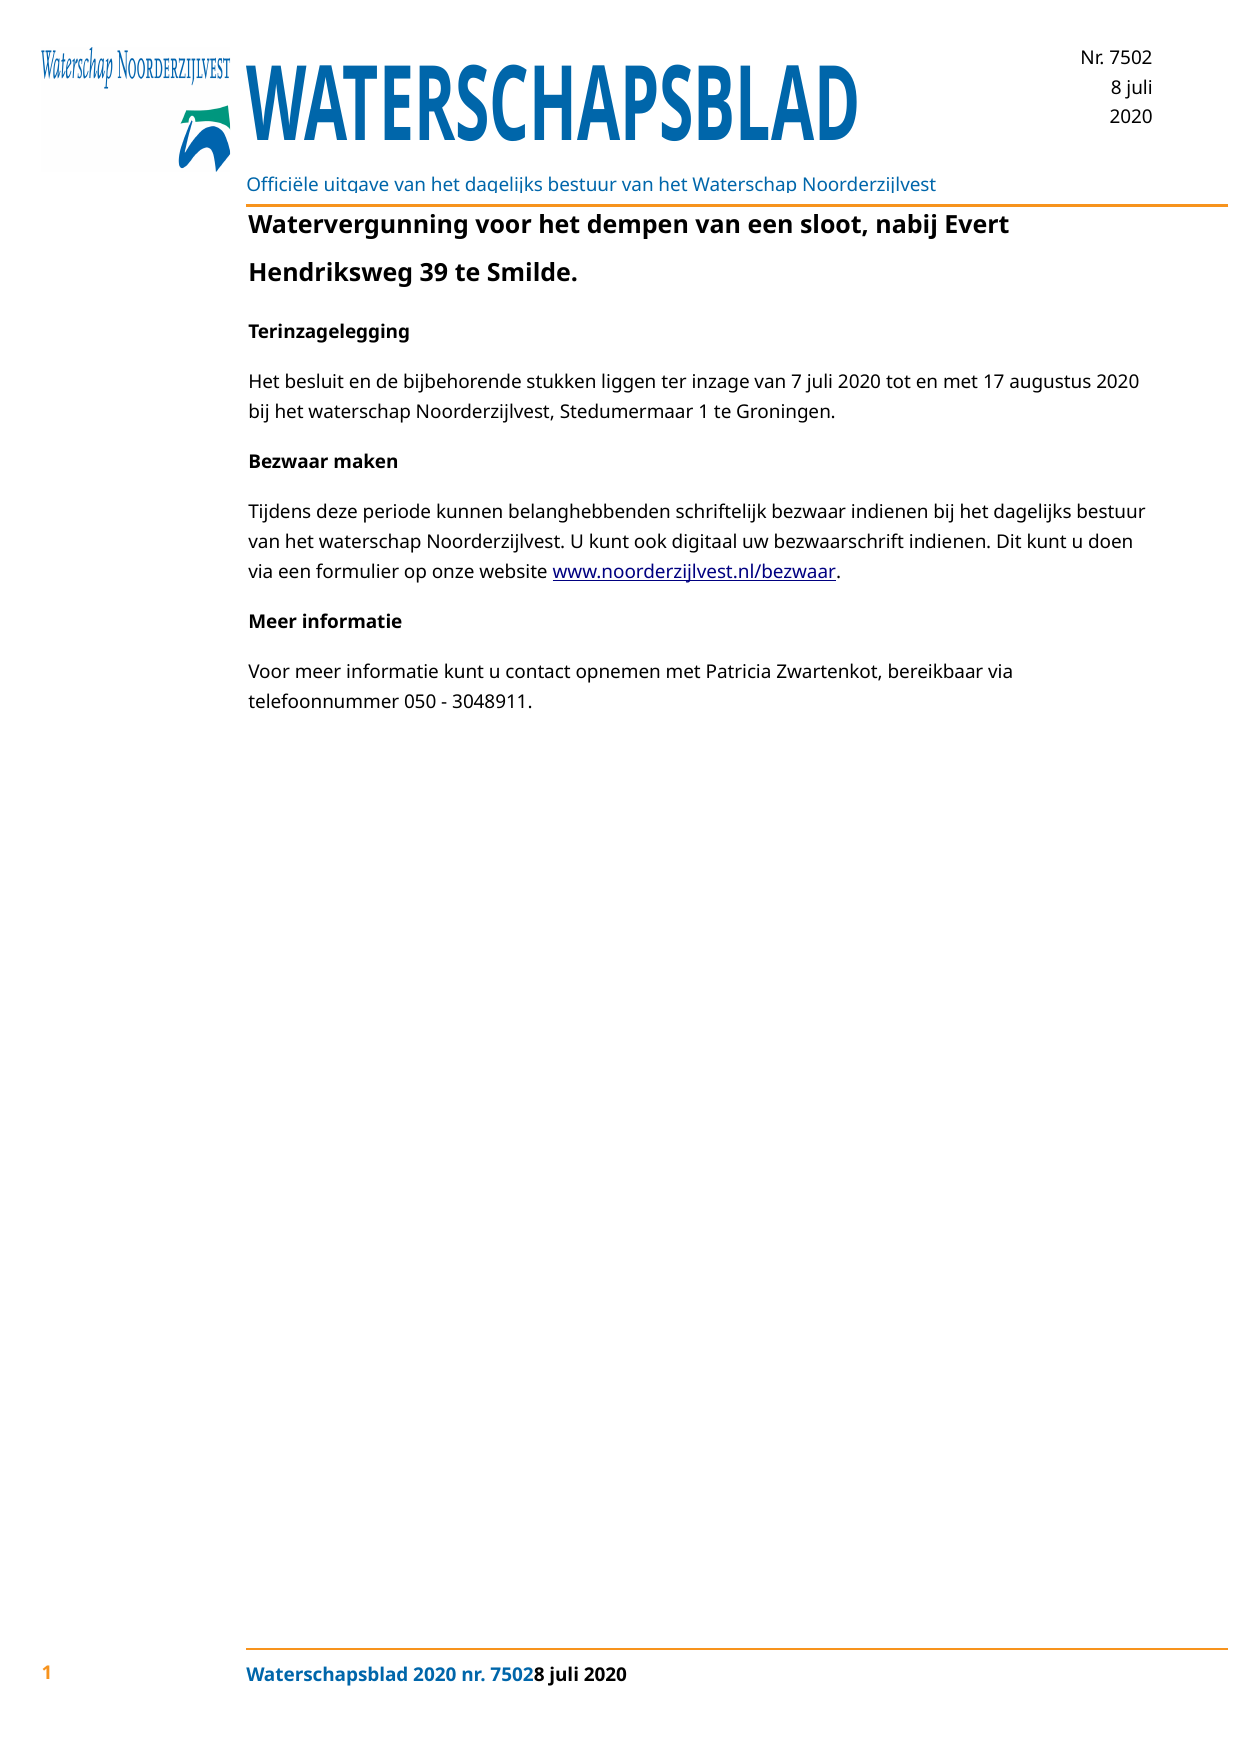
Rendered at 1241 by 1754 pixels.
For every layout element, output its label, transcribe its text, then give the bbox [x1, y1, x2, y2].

text Watervergunning voor het dempen van een sloot, nabij Evert Hendriksweg 39 te Smilde. [248, 207, 1152, 288]
picture [41, 47, 231, 172]
text Het besluit en de bijbehorende stukken liggen ter inzage van 7 juli 2020 tot en met 17 augustus 2020 bij het waterschap Noorderzijlvest, Stedumermaar 1 te Groningen. [248, 368, 1152, 424]
text Bezwaar maken [248, 448, 1152, 474]
text Meer informatie [248, 608, 1152, 634]
text Tijdens deze periode kunnen belanghebbenden schriftelijk bezwaar indienen bij het dagelijks bestuur van het waterschap Noorderzijlvest. U kunt ook digitaal uw bezwaarschrift indienen. Dit kunt u doen via een formulier op onze website www.noorderzijlvest.nl/bezwaar. [248, 499, 1152, 584]
text Voor meer informatie kunt u contact opnemen met Patricia Zwartenkot, bereikbaar via telefoonnummer 050 - 3048911. [248, 659, 1152, 714]
text Terinzagelegging [248, 318, 1152, 344]
